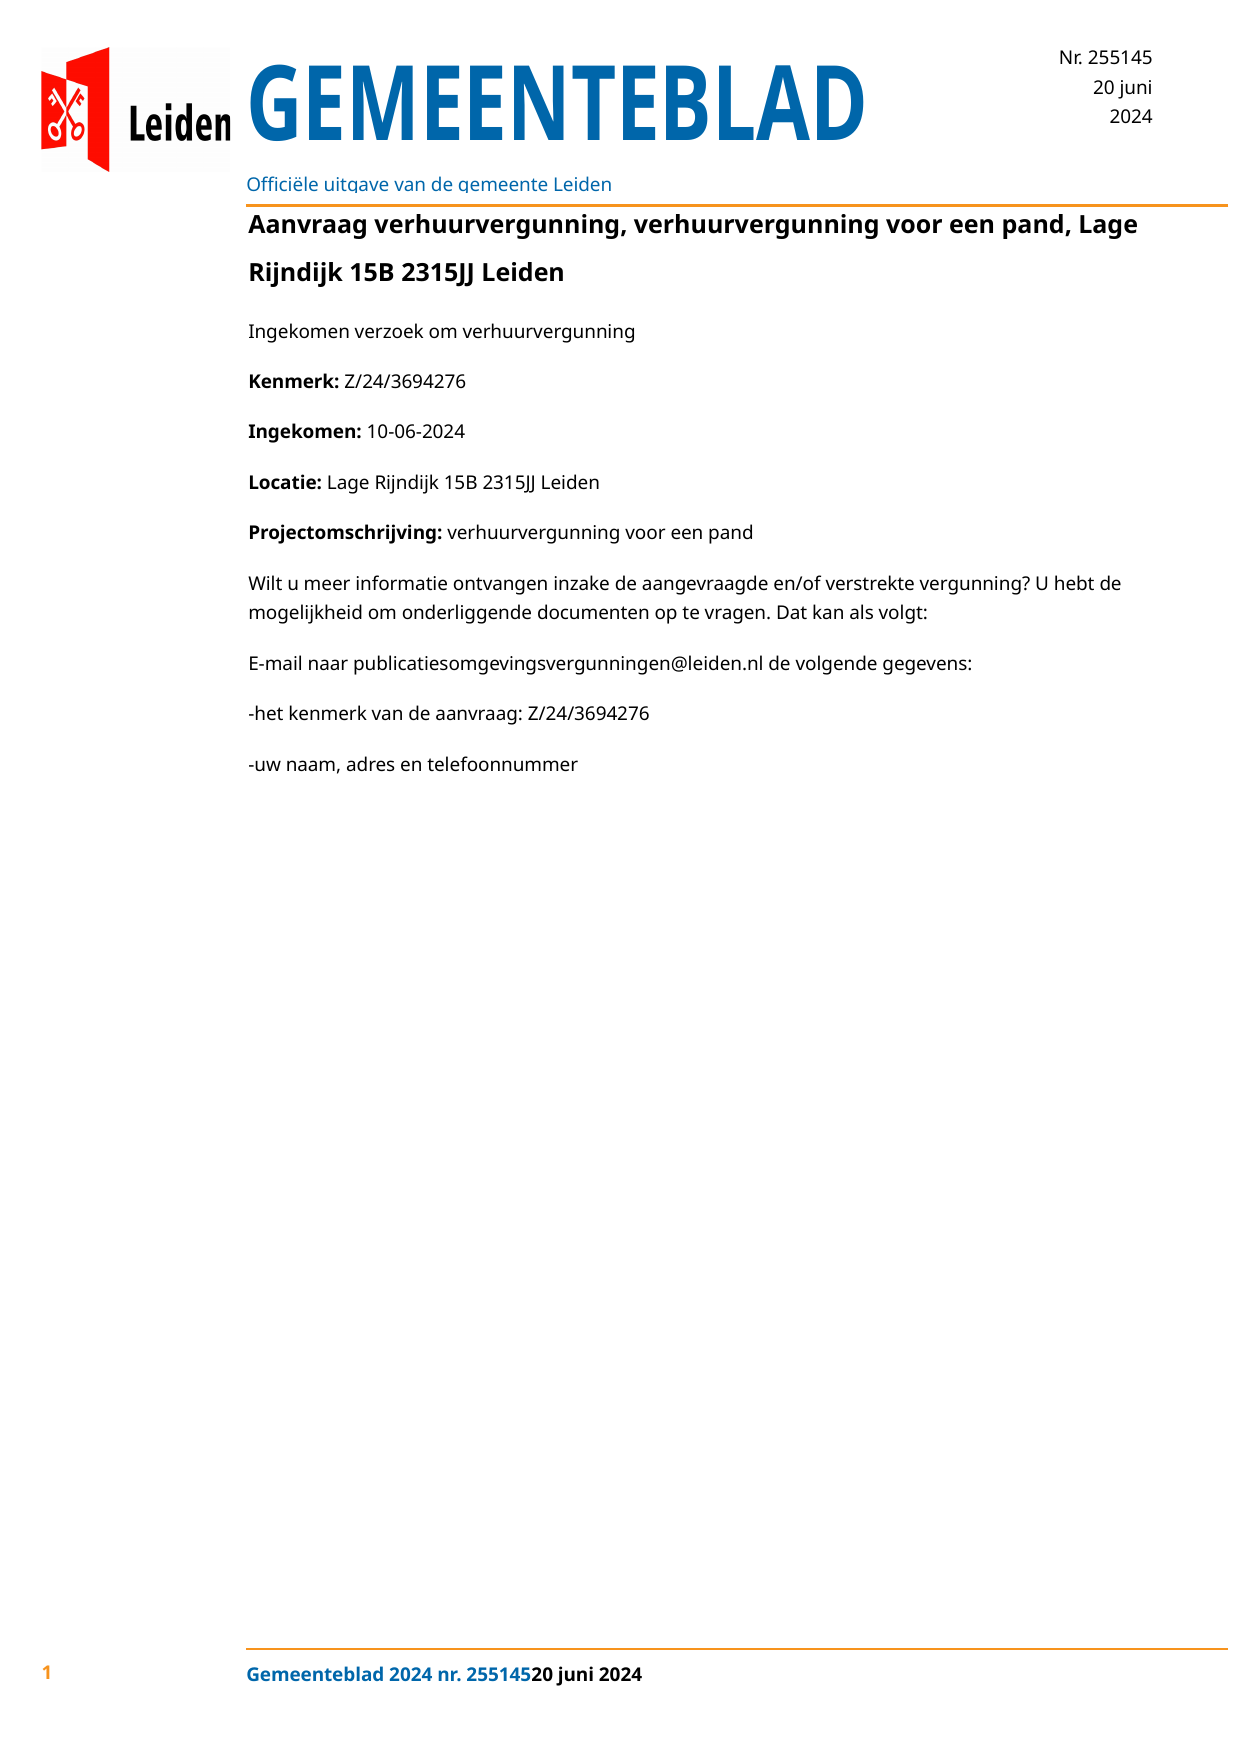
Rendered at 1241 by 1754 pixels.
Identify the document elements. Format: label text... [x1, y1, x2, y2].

text -het kenmerk van de aanvraag: Z/24/3694276 [248, 700, 1152, 726]
text Projectomschrijving: verhuurvergunning voor een pand [248, 519, 1152, 545]
text Ingekomen: 10-06-2024 [248, 419, 1152, 444]
text -uw naam, adres en telefoonnummer [248, 751, 1152, 777]
text Ingekomen verzoek om verhuurvergunning [248, 318, 1152, 344]
text E-mail naar publicatiesomgevingsvergunningen@leiden.nl de volgende gegevens: [248, 650, 1152, 676]
text Locatie: Lage Rijndijk 15B 2315JJ Leiden [248, 469, 1152, 495]
text Kenmerk: Z/24/3694276 [248, 368, 1152, 394]
text Aanvraag verhuurvergunning, verhuurvergunning voor een pand, Lage Rijndijk 15B 2315JJ Leiden [248, 207, 1152, 288]
text Wilt u meer informatie ontvangen inzake de aangevraagde en/of verstrekte vergunning? U hebt de mogelijkheid om onderliggende documenten op te vragen. Dat kan als volgt: [248, 570, 1152, 625]
picture [41, 47, 231, 172]
